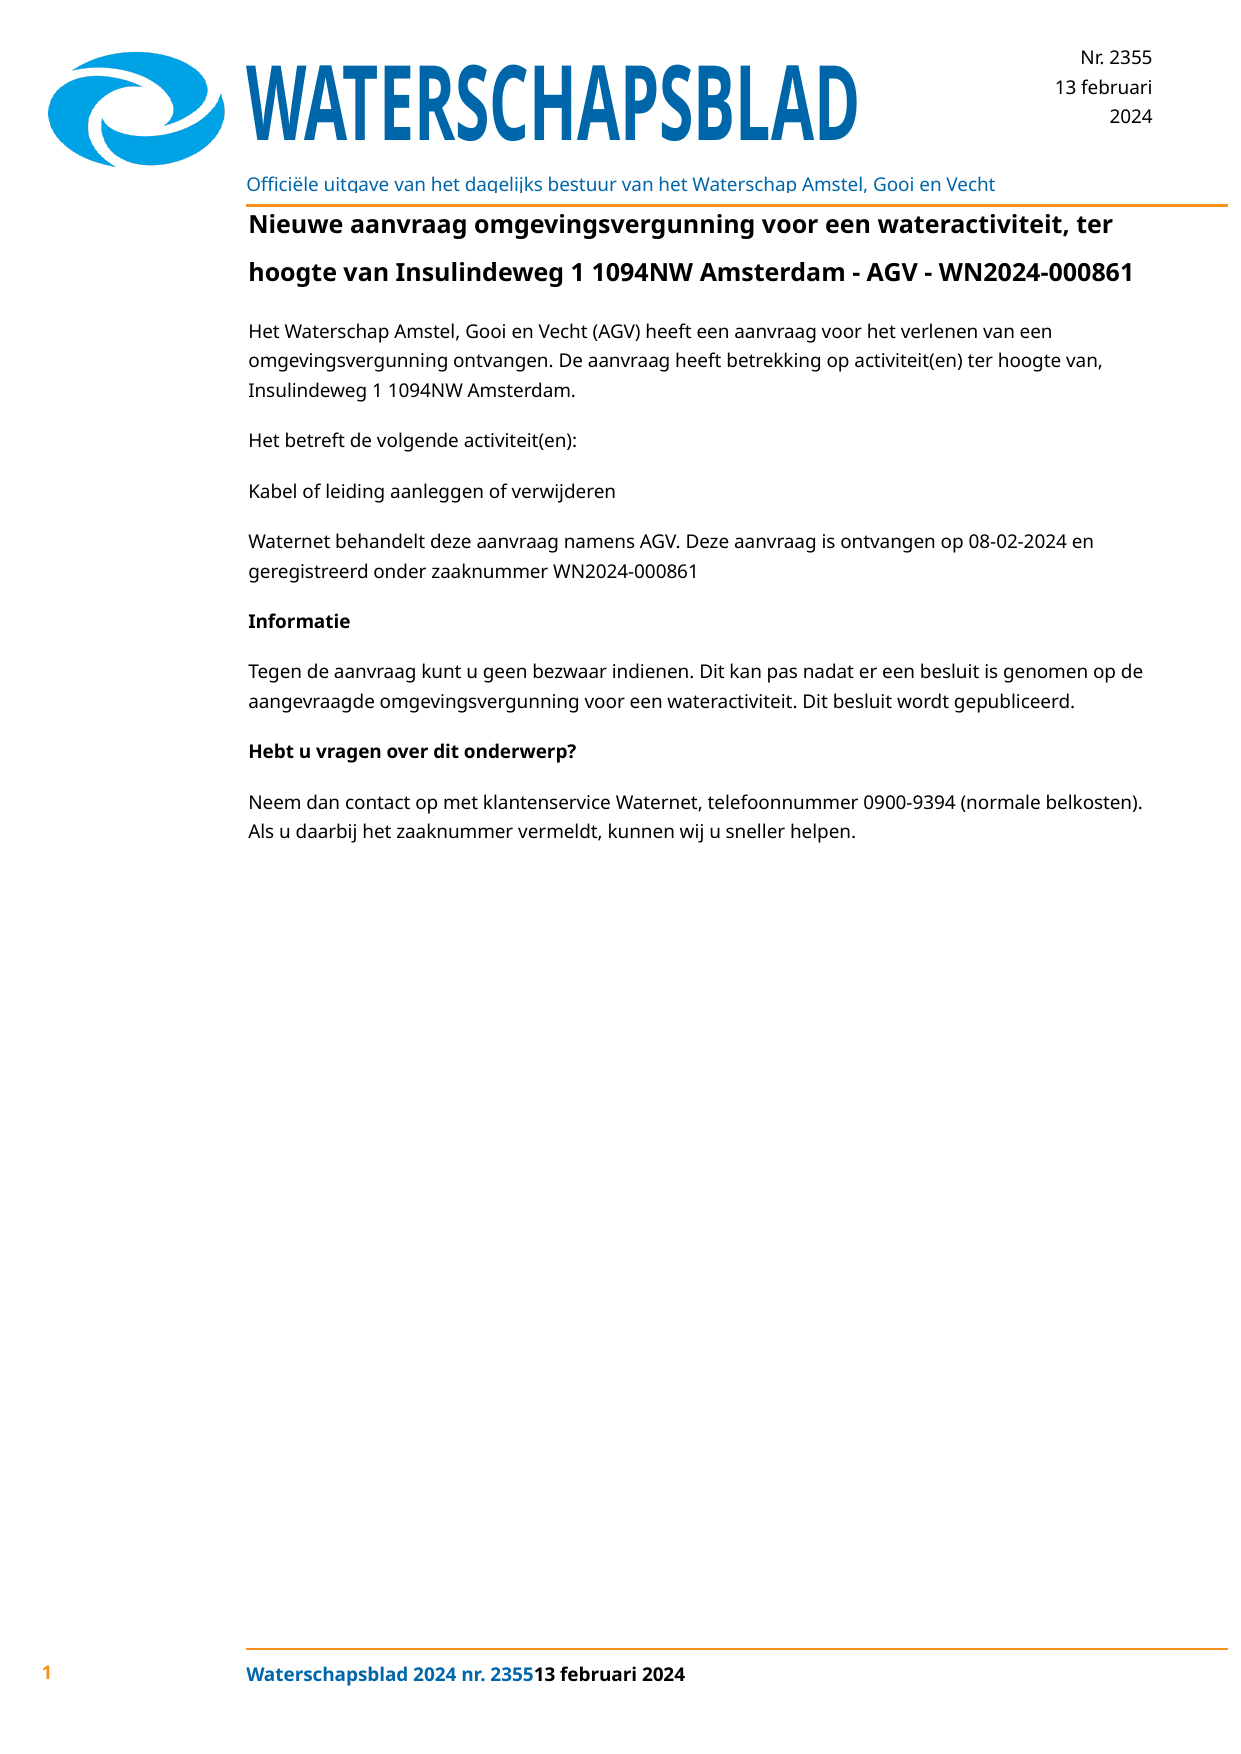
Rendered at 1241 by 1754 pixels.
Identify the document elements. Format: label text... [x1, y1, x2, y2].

text Kabel of leiding aanleggen of verwijderen [248, 478, 1152, 504]
text Tegen de aanvraag kunt u geen bezwaar indienen. Dit kan pas nadat er een besluit is genomen op de aangevraagde omgevingsvergunning voor een wateractiviteit. Dit besluit wordt gepubliceerd. [248, 659, 1152, 714]
picture [41, 47, 231, 172]
text Het Waterschap Amstel, Gooi en Vecht (AGV) heeft een aanvraag voor het verlenen van een omgevingsvergunning ontvangen. De aanvraag heeft betrekking op activiteit(en) ter hoogte van, Insulindeweg 1 1094NW Amsterdam. [248, 318, 1152, 403]
text Informatie [248, 608, 1152, 634]
text Nieuwe aanvraag omgevingsvergunning voor een wateractiviteit, ter hoogte van Insulindeweg 1 1094NW Amsterdam - AGV - WN2024-000861 [248, 207, 1152, 288]
text Waternet behandelt deze aanvraag namens AGV. Deze aanvraag is ontvangen op 08-02-2024 en geregistreerd onder zaaknummer WN2024-000861 [248, 528, 1152, 584]
text Neem dan contact op met klantenservice Waternet, telefoonnummer 0900-9394 (normale belkosten). Als u daarbij het zaaknummer vermeldt, kunnen wij u sneller helpen. [248, 789, 1152, 844]
text Hebt u vragen over dit onderwerp? [248, 739, 1152, 764]
text Het betreft de volgende activiteit(en): [248, 427, 1152, 453]
